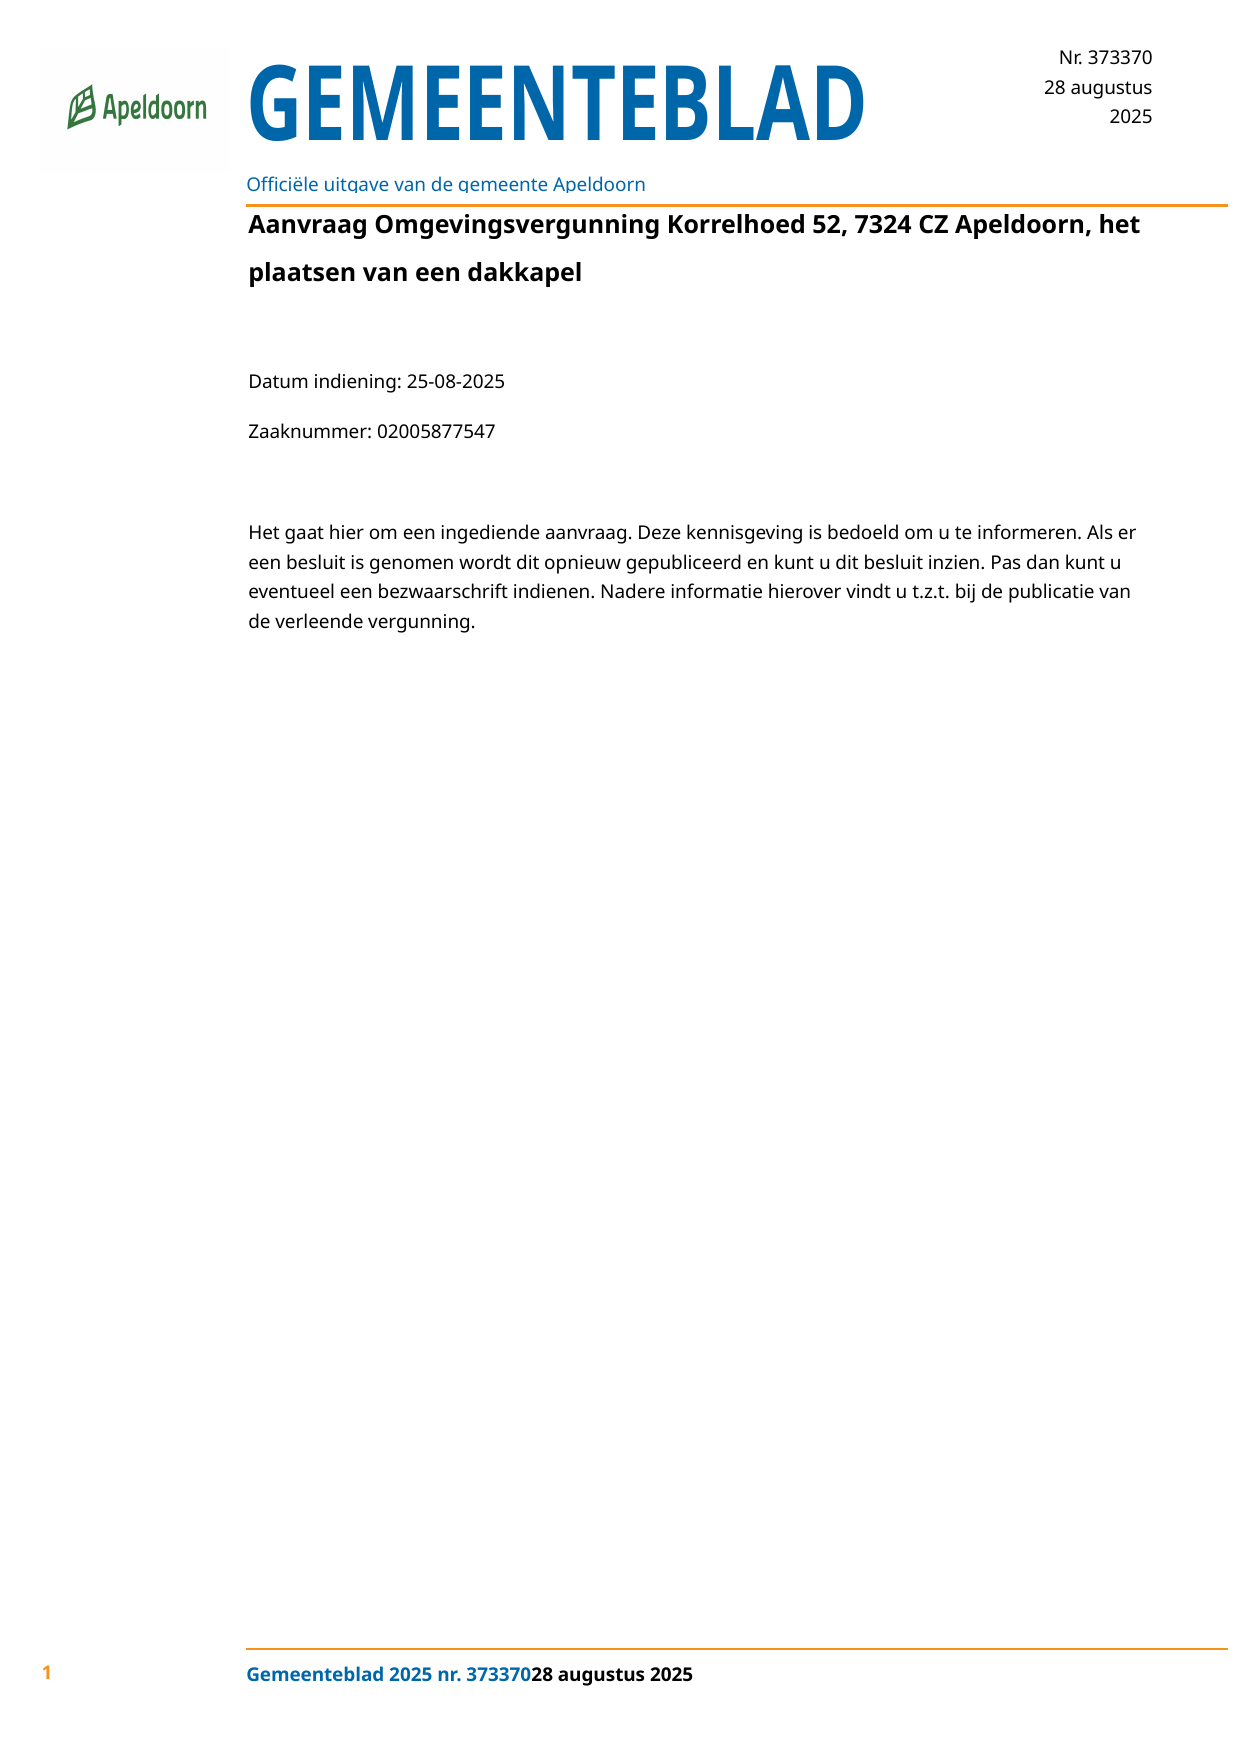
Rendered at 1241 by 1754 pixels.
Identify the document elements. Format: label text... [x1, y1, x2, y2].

text Aanvraag Omgevingsvergunning Korrelhoed 52, 7324 CZ Apeldoorn, het plaatsen van een dakkapel [248, 207, 1152, 288]
text Zaaknummer: 02005877547 [248, 419, 1152, 444]
picture [41, 47, 231, 172]
text Datum indiening: 25-08-2025 [248, 368, 1152, 394]
text Het gaat hier om een ingediende aanvraag. Deze kennisgeving is bedoeld om u te informeren. Als er een besluit is genomen wordt dit opnieuw gepubliceerd en kunt u dit besluit inzien. Pas dan kunt u eventueel een bezwaarschrift indienen. Nadere informatie hierover vindt u t.z.t. bij de publicatie van de verleende vergunning. [248, 519, 1152, 634]
